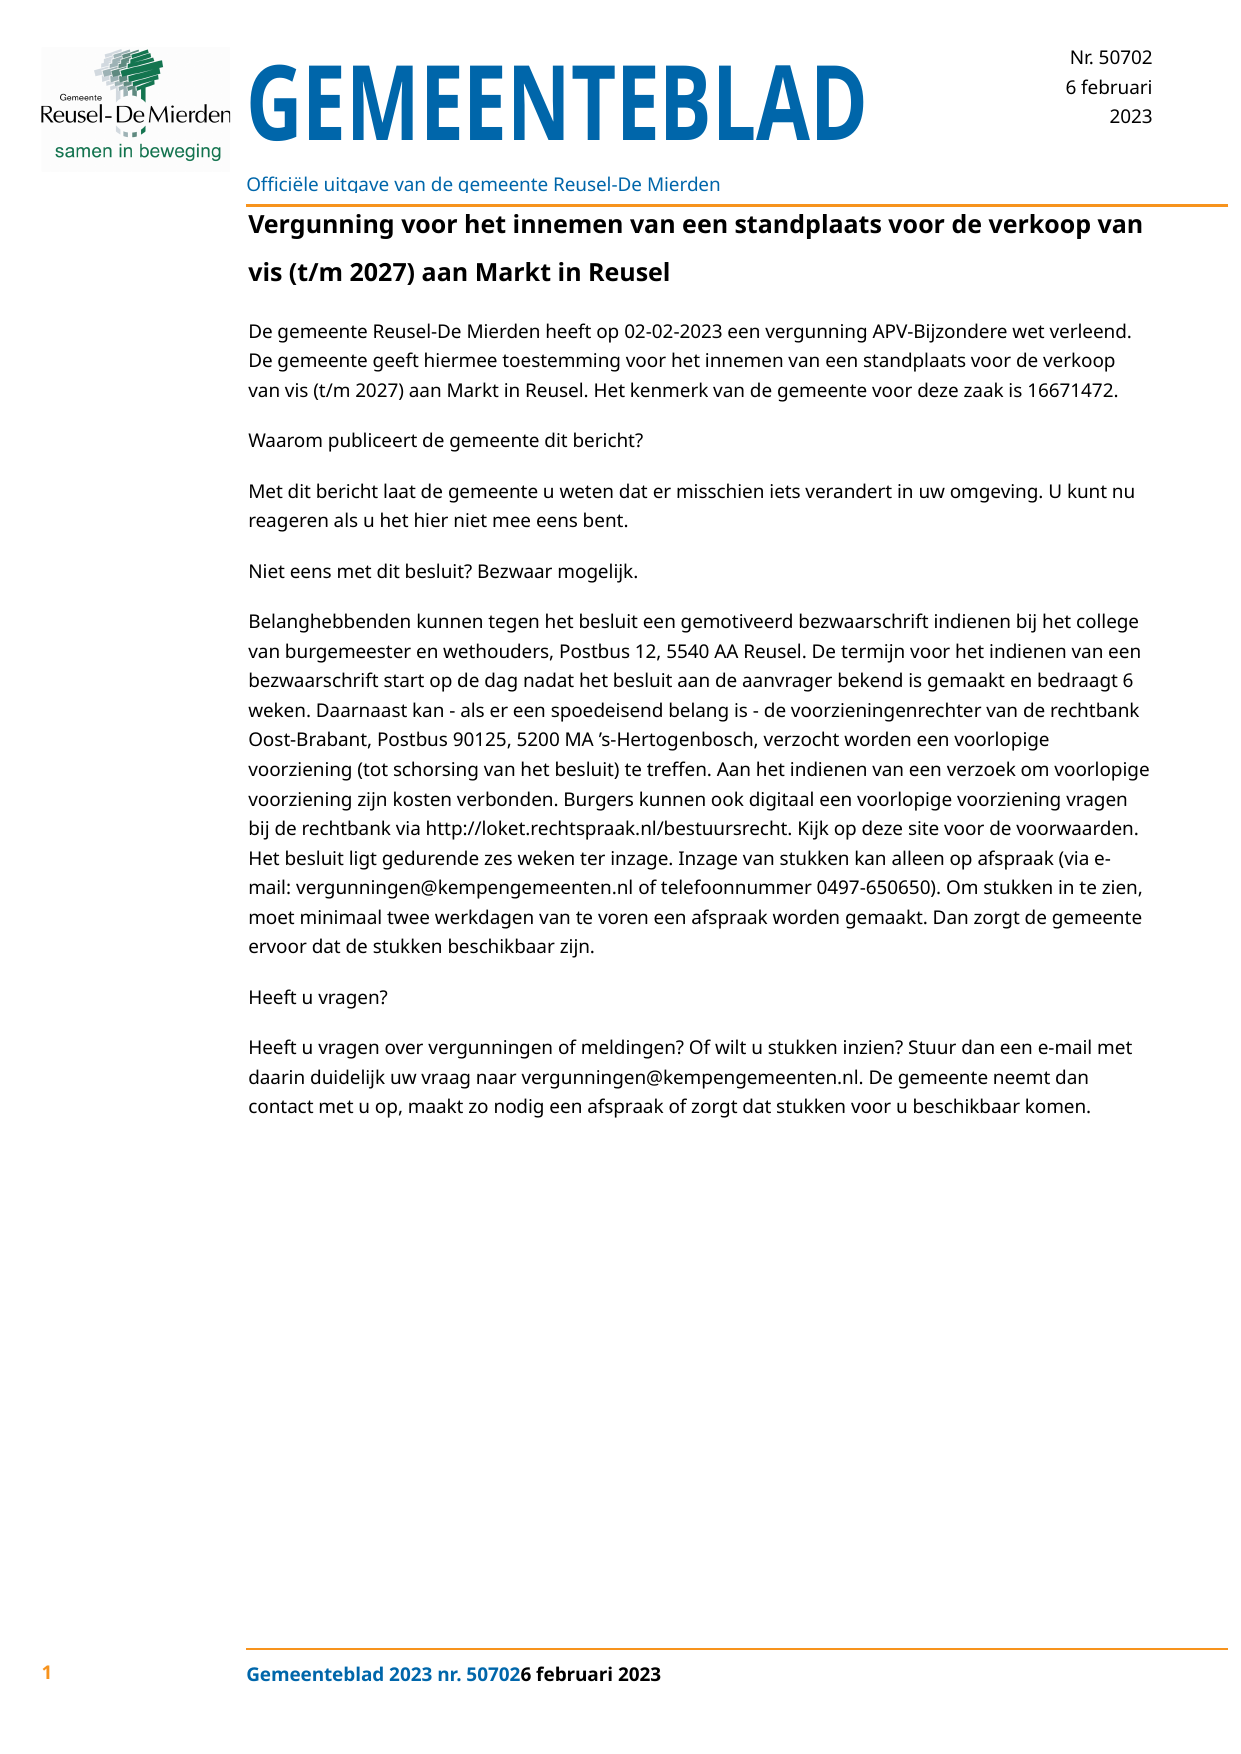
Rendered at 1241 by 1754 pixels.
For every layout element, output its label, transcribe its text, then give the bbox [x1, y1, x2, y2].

text Heeft u vragen? [248, 984, 1152, 1010]
text Waarom publiceert de gemeente dit bericht? [248, 427, 1152, 453]
text Met dit bericht laat de gemeente u weten dat er misschien iets verandert in uw omgeving. U kunt nu reageren als u het hier niet mee eens bent. [248, 478, 1152, 533]
text Belanghebbenden kunnen tegen het besluit een gemotiveerd bezwaarschrift indienen bij het college van burgemeester en wethouders, Postbus 12, 5540 AA Reusel. De termijn voor het indienen van een bezwaarschrift start op de dag nadat het besluit aan de aanvrager bekend is gemaakt en bedraagt 6 weken. Daarnaast kan - als er een spoedeisend belang is - de voorzieningenrechter van de rechtbank Oost-Brabant, Postbus 90125, 5200 MA ’s-Hertogenbosch, verzocht worden een voorlopige voorziening (tot schorsing van het besluit) te treffen. Aan het indienen van een verzoek om voorlopige voorziening zijn kosten verbonden. Burgers kunnen ook digitaal een voorlopige voorziening vragen bij de rechtbank via http://loket.rechtspraak.nl/bestuursrecht. Kijk op deze site voor de voorwaarden. Het besluit ligt gedurende zes weken ter inzage. Inzage van stukken kan alleen op afspraak (via e-mail: vergunningen@kempengemeenten.nl of telefoonnummer 0497-650650). Om stukken in te zien, moet minimaal twee werkdagen van te voren een afspraak worden gemaakt. Dan zorgt de gemeente ervoor dat de stukken beschikbaar zijn. [248, 608, 1152, 959]
text Vergunning voor het innemen van een standplaats voor de verkoop van vis (t/m 2027) aan Markt in Reusel [248, 207, 1152, 288]
text De gemeente Reusel-De Mierden heeft op 02-02-2023 een vergunning APV-Bijzondere wet verleend. De gemeente geeft hiermee toestemming voor het innemen van een standplaats voor de verkoop van vis (t/m 2027) aan Markt in Reusel. Het kenmerk van de gemeente voor deze zaak is 16671472. [248, 318, 1152, 403]
text Heeft u vragen over vergunningen of meldingen? Of wilt u stukken inzien? Stuur dan een e-mail met daarin duidelijk uw vraag naar vergunningen@kempengemeenten.nl. De gemeente neemt dan contact met u op, maakt zo nodig een afspraak of zorgt dat stukken voor u beschikbaar komen. [248, 1034, 1152, 1119]
picture [41, 47, 231, 172]
text Niet eens met dit besluit? Bezwaar mogelijk. [248, 558, 1152, 584]
